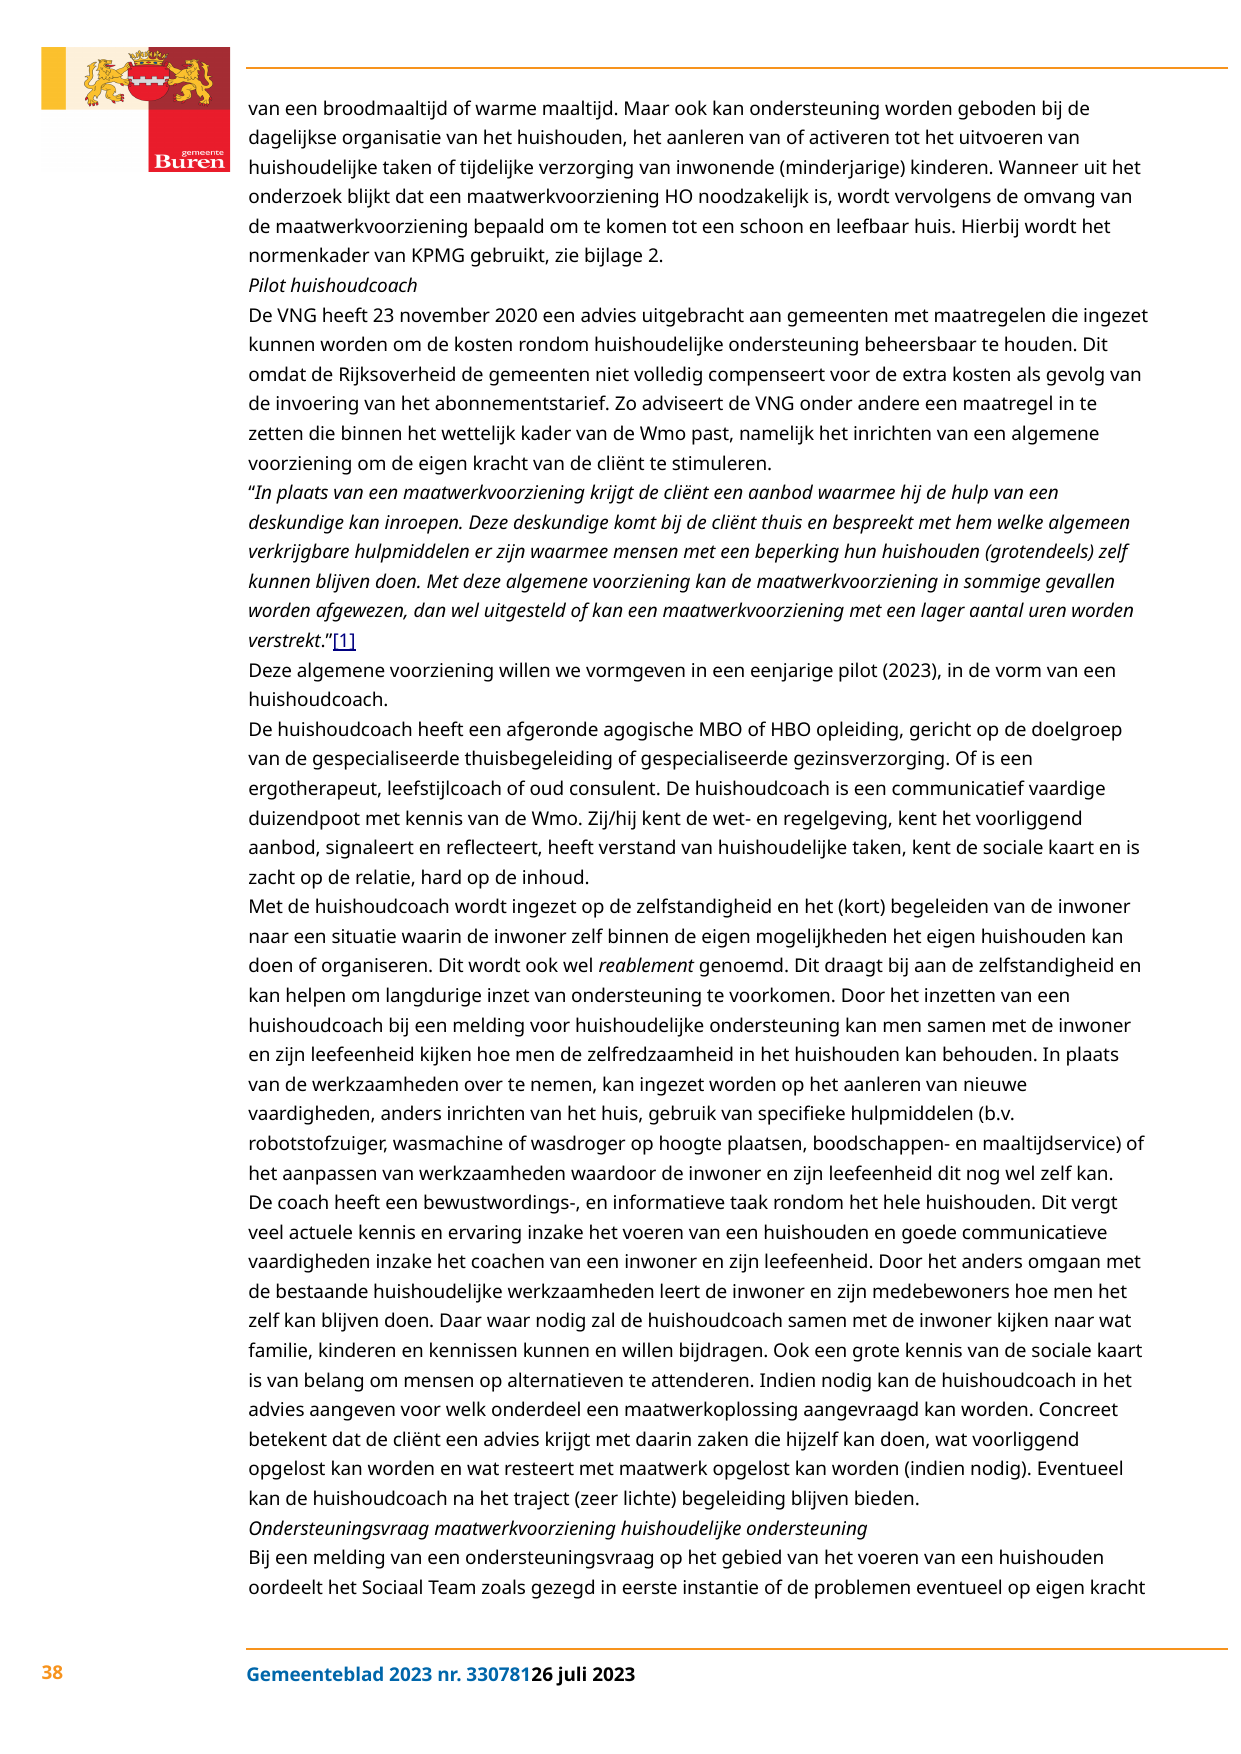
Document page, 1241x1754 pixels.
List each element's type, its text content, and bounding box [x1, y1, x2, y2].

picture [41, 47, 231, 172]
text Met de huishoudcoach wordt ingezet op de zelfstandigheid en het (kort) begeleiden van de inwoner naar een situatie waarin de inwoner zelf binnen de eigen mogelijkheden het eigen huishouden kan doen of organiseren. Dit wordt ook wel reablement genoemd. Dit draagt bij aan de zelfstandigheid en kan helpen om langdurige inzet van ondersteuning te voorkomen. Door het inzetten van een huishoudcoach bij een melding voor huishoudelijke ondersteuning kan men samen met de inwoner en zijn leefeenheid kijken hoe men de zelfredzaamheid in het huishouden kan behouden. In plaats van de werkzaamheden over te nemen, kan ingezet worden op het aanleren van nieuwe vaardigheden, anders inrichten van het huis, gebruik van specifieke hulpmiddelen (b.v. robotstofzuiger, wasmachine of wasdroger op hoogte plaatsen, boodschappen- en maaltijdservice) of het aanpassen van werkzaamheden waardoor de inwoner en zijn leefeenheid dit nog wel zelf kan. [248, 893, 1152, 1186]
text De VNG heeft 23 november 2020 een advies uitgebracht aan gemeenten met maatregelen die ingezet kunnen worden om de kosten rondom huishoudelijke ondersteuning beheersbaar te houden. Dit omdat de Rijksoverheid de gemeenten niet volledig compenseert voor de extra kosten als gevolg van de invoering van het abonnementstarief. Zo adviseert de VNG onder andere een maatregel in te zetten die binnen het wettelijk kader van de Wmo past, namelijk het inrichten van een algemene voorziening om de eigen kracht van de cliënt te stimuleren. [248, 302, 1152, 476]
text van een broodmaaltijd of warme maaltijd. Maar ook kan ondersteuning worden geboden bij de dagelijkse organisatie van het huishouden, het aanleren van of activeren tot het uitvoeren van huishoudelijke taken of tijdelijke verzorging van inwonende (minderjarige) kinderen. Wanneer uit het onderzoek blijkt dat een maatwerkvoorziening HO noodzakelijk is, wordt vervolgens de omvang van de maatwerkvoorziening bepaald om te komen tot een schoon en leefbaar huis. Hierbij wordt het normenkader van KPMG gebruikt, zie bijlage 2. [248, 95, 1152, 268]
text “In plaats van een maatwerkvoorziening krijgt de cliënt een aanbod waarmee hij de hulp van een deskundige kan inroepen. Deze deskundige komt bij de cliënt thuis en bespreekt met hem welke algemeen verkrijgbare hulpmiddelen er zijn waarmee mensen met een beperking hun huishouden (grotendeels) zelf kunnen blijven doen. Met deze algemene voorziening kan de maatwerkvoorziening in sommige gevallen worden afgewezen, dan wel uitgesteld of kan een maatwerkvoorziening met een lager aantal uren worden verstrekt.”[1] [248, 479, 1152, 653]
text De coach heeft een bewustwordings-, en informatieve taak rondom het hele huishouden. Dit vergt veel actuele kennis en ervaring inzake het voeren van een huishouden en goede communicatieve vaardigheden inzake het coachen van een inwoner en zijn leefeenheid. Door het anders omgaan met de bestaande huishoudelijke werkzaamheden leert de inwoner en zijn medebewoners hoe men het zelf kan blijven doen. Daar waar nodig zal de huishoudcoach samen met de inwoner kijken naar wat familie, kinderen en kennissen kunnen en willen bijdragen. Ook een grote kennis van de sociale kaart is van belang om mensen op alternatieven te attenderen. Indien nodig kan de huishoudcoach in het advies aangeven voor welk onderdeel een maatwerkoplossing aangevraagd kan worden. Concreet betekent dat de cliënt een advies krijgt met daarin zaken die hijzelf kan doen, wat voorliggend opgelost kan worden en wat resteert met maatwerk opgelost kan worden (indien nodig). Eventueel kan de huishoudcoach na het traject (zeer lichte) begeleiding blijven bieden. [248, 1189, 1152, 1511]
text Bij een melding van een ondersteuningsvraag op het gebied van het voeren van een huishouden oordeelt het Sociaal Team zoals gezegd in eerste instantie of de problemen eventueel op eigen kracht [248, 1544, 1152, 1600]
text Ondersteuningsvraag maatwerkvoorziening huishoudelijke ondersteuning [248, 1515, 1152, 1541]
text De huishoudcoach heeft een afgeronde agogische MBO of HBO opleiding, gericht op de doelgroep van de gespecialiseerde thuisbegeleiding of gespecialiseerde gezinsverzorging. Of is een ergotherapeut, leefstijlcoach of oud consulent. De huishoudcoach is een communicatief vaardige duizendpoot met kennis van de Wmo. Zij/hij kent de wet- en regelgeving, kent het voorliggend aanbod, signaleert en reflecteert, heeft verstand van huishoudelijke taken, kent de sociale kaart en is zacht op de relatie, hard op de inhoud. [248, 716, 1152, 890]
text Pilot huishoudcoach [248, 272, 1152, 298]
text Deze algemene voorziening willen we vormgeven in een eenjarige pilot (2023), in de vorm van een huishoudcoach. [248, 657, 1152, 712]
